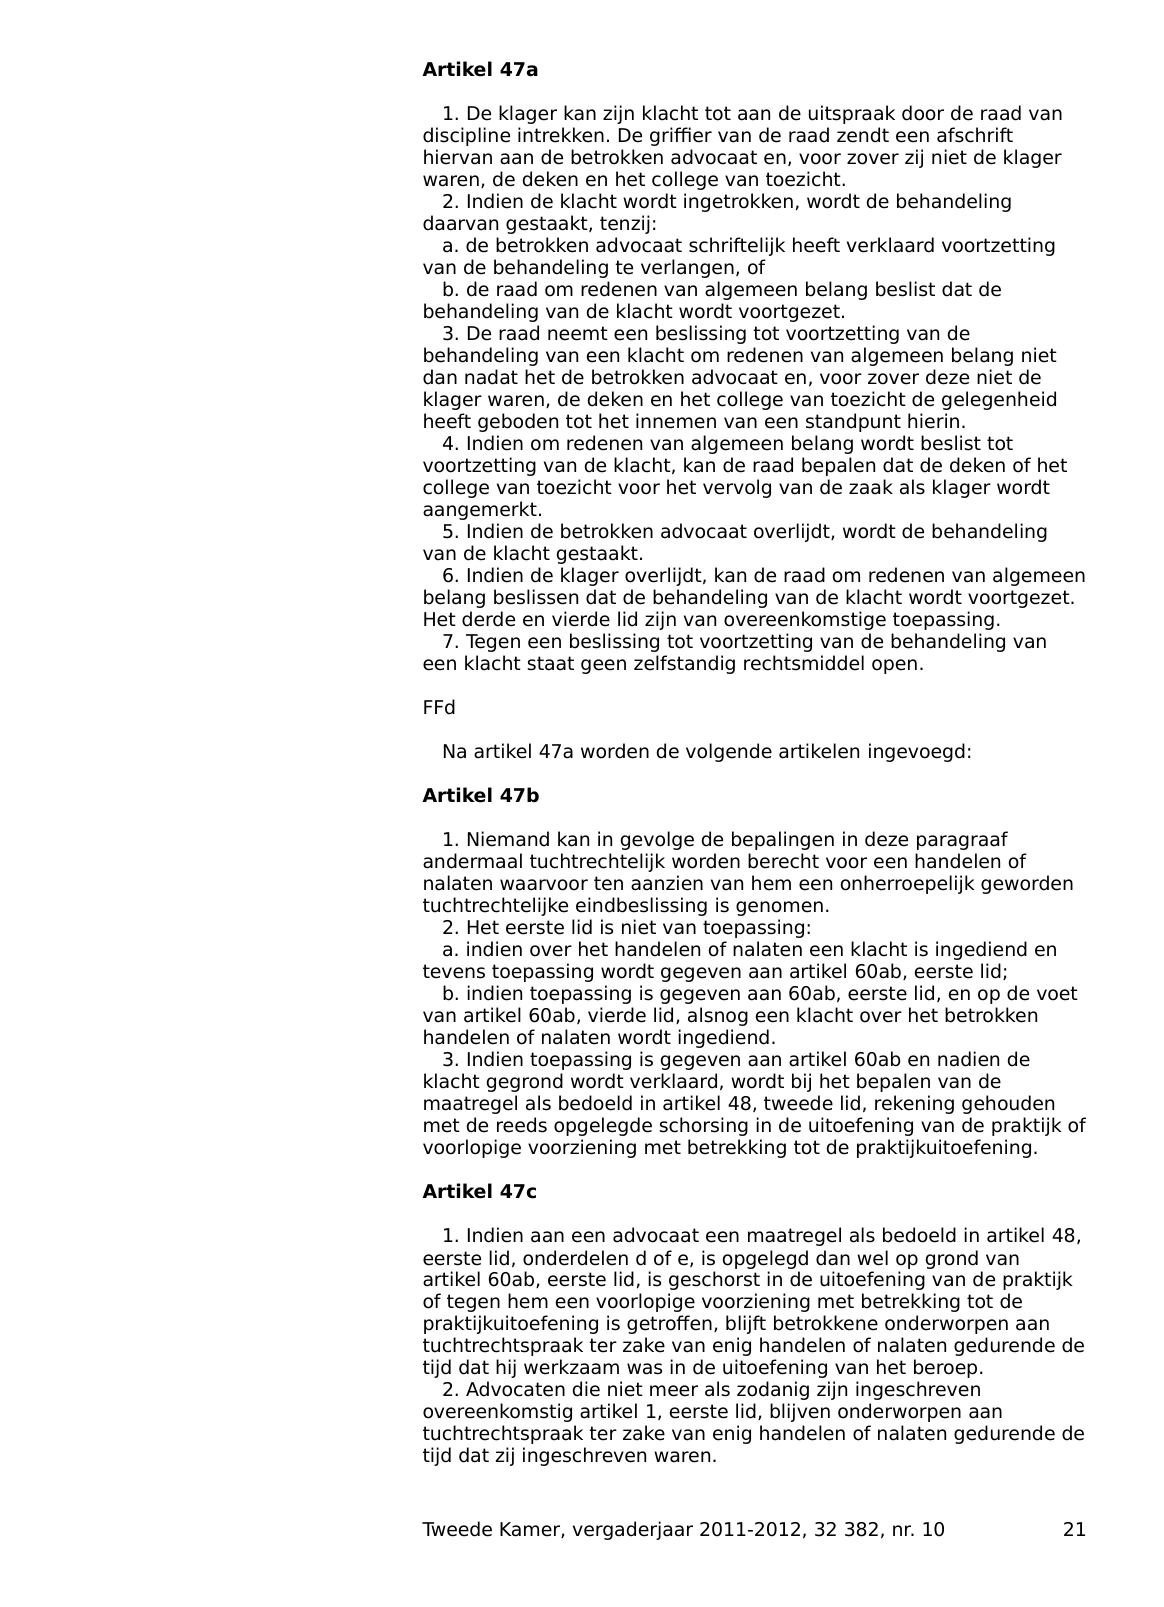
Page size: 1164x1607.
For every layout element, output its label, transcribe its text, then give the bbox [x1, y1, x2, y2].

subtitle FFd [422, 697, 1087, 719]
subtitle Artikel 47b [422, 785, 1087, 807]
text 2. Advocaten die niet meer als zodanig zijn ingeschreven overeenkomstig artikel 1, eerste lid, blijven onderworpen aan tuchtrechtspraak ter zake van enig handelen of nalaten gedurende de tijd dat zij ingeschreven waren. [422, 1379, 1087, 1467]
text 6. Indien de klager overlijdt, kan de raad om redenen van algemeen belang beslissen dat de behandeling van de klacht wordt voortgezet. Het derde en vierde lid zijn van overeenkomstige toepassing. [422, 565, 1087, 631]
subtitle Artikel 47c [422, 1181, 1087, 1203]
text 1. Indien aan een advocaat een maatregel als bedoeld in artikel 48, eerste lid, onderdelen d of e, is opgelegd dan wel op grond van artikel 60ab, eerste lid, is geschorst in de uitoefening van de praktijk of tegen hem een voorlopige voorziening met betrekking tot de praktijkuitoefening is getroffen, blijft betrokkene onderworpen aan tuchtrechtspraak ter zake van enig handelen of nalaten gedurende de tijd dat hij werkzaam was in de uitoefening van het beroep. [422, 1225, 1087, 1379]
text 4. Indien om redenen van algemeen belang wordt beslist tot voortzetting van de klacht, kan de raad bepalen dat de deken of het college van toezicht voor het vervolg van de zaak als klager wordt aangemerkt. [422, 433, 1087, 521]
subtitle Artikel 47a [422, 59, 1087, 81]
text 2. Het eerste lid is niet van toepassing: [422, 917, 1087, 939]
text 7. Tegen een beslissing tot voortzetting van de behandeling van een klacht staat geen zelfstandig rechtsmiddel open. [422, 631, 1087, 675]
text b. indien toepassing is gegeven aan 60ab, eerste lid, en op de voet van artikel 60ab, vierde lid, alsnog een klacht over het betrokken handelen of nalaten wordt ingediend. [422, 983, 1087, 1049]
text Na artikel 47a worden de volgende artikelen ingevoegd: [422, 741, 1087, 763]
text 3. De raad neemt een beslissing tot voortzetting van de behandeling van een klacht om redenen van algemeen belang niet dan nadat het de betrokken advocaat en, voor zover deze niet de klager waren, de deken en het college van toezicht de gelegenheid heeft geboden tot het innemen van een standpunt hierin. [422, 323, 1087, 433]
text 1. De klager kan zijn klacht tot aan de uitspraak door de raad van discipline intrekken. De griffier van de raad zendt een afschrift hiervan aan de betrokken advocaat en, voor zover zij niet de klager waren, de deken en het college van toezicht. [422, 103, 1087, 191]
text a. indien over het handelen of nalaten een klacht is ingediend en tevens toepassing wordt gegeven aan artikel 60ab, eerste lid; [422, 939, 1087, 983]
text b. de raad om redenen van algemeen belang beslist dat de behandeling van de klacht wordt voortgezet. [422, 279, 1087, 323]
text 2. Indien de klacht wordt ingetrokken, wordt de behandeling daarvan gestaakt, tenzij: [422, 191, 1087, 235]
text 5. Indien de betrokken advocaat overlijdt, wordt de behandeling van de klacht gestaakt. [422, 521, 1087, 565]
text 3. Indien toepassing is gegeven aan artikel 60ab en nadien de klacht gegrond wordt verklaard, wordt bij het bepalen van de maatregel als bedoeld in artikel 48, tweede lid, rekening gehouden met de reeds opgelegde schorsing in de uitoefening van de praktijk of voorlopige voorziening met betrekking tot de praktijkuitoefening. [422, 1049, 1087, 1159]
text a. de betrokken advocaat schriftelijk heeft verklaard voortzetting van de behandeling te verlangen, of [422, 235, 1087, 279]
text 1. Niemand kan in gevolge de bepalingen in deze paragraaf andermaal tuchtrechtelijk worden berecht voor een handelen of nalaten waarvoor ten aanzien van hem een onherroepelijk geworden tuchtrechtelijke eindbeslissing is genomen. [422, 829, 1087, 917]
